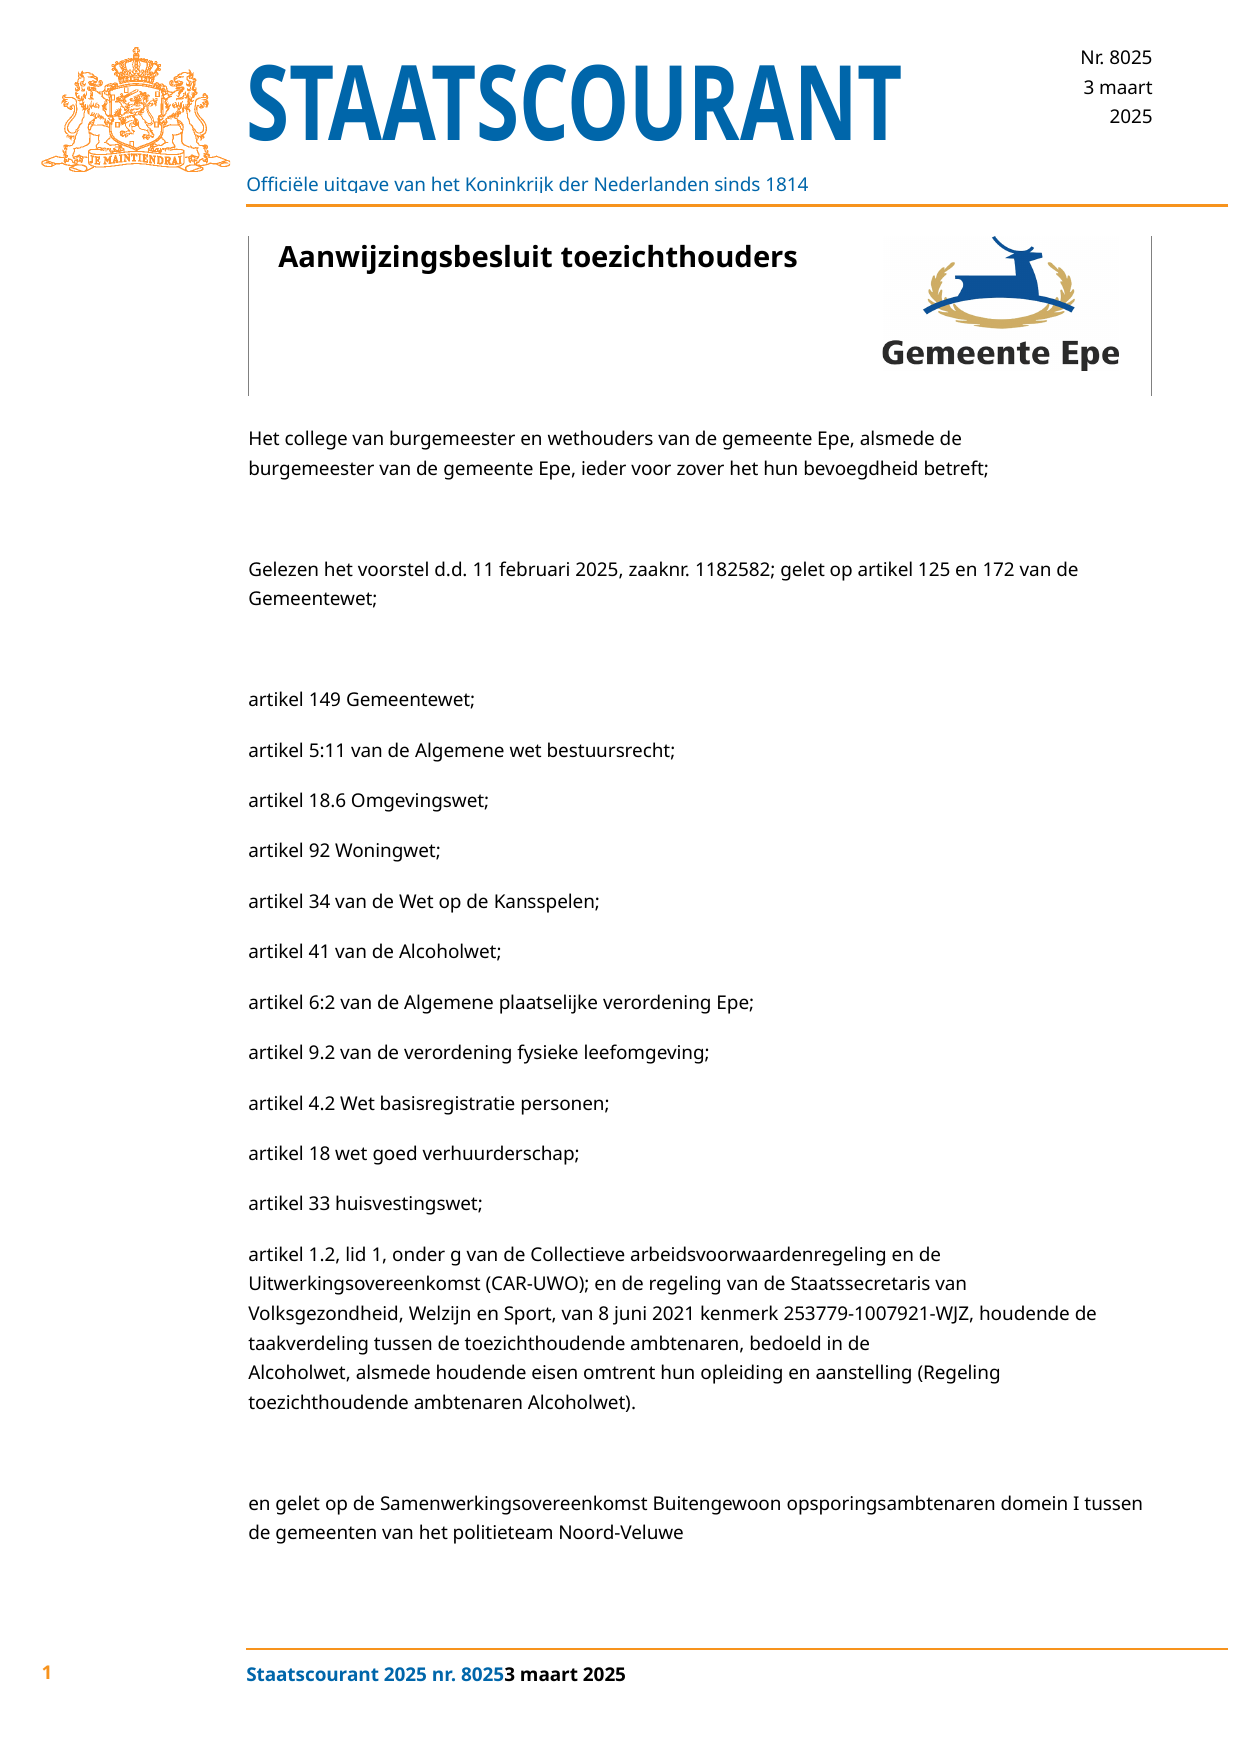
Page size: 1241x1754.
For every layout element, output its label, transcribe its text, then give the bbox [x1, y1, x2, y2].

text en gelet op de Samenwerkingsovereenkomst Buitengewoon opsporingsambtenaren domein I tussen de gemeenten van het politieteam Noord-Veluwe [248, 1490, 1152, 1545]
text artikel 149 Gemeentewet; [248, 686, 1152, 712]
text artikel 33 huisvestingswet; [248, 1191, 1152, 1216]
picture [41, 47, 231, 172]
picture [882, 236, 1119, 371]
text artikel 6:2 van de Algemene plaatselijke verordening Epe; [248, 989, 1152, 1014]
text artikel 5:11 van de Algemene wet bestuursrecht; [248, 737, 1152, 762]
text Gelezen het voorstel d.d. 11 februari 2025, zaaknr. 1182582; gelet op artikel 125 en 172 van de Gemeentewet; [248, 556, 1152, 611]
text artikel 18 wet goed verhuurderschap; [248, 1140, 1152, 1166]
text artikel 34 van de Wet op de Kansspelen; [248, 888, 1152, 914]
text Het college van burgemeester en wethouders van de gemeente Epe, alsmede de burgemeester van de gemeente Epe, ieder voor zover het hun bevoegdheid betreft; [248, 426, 1152, 481]
text artikel 41 van de Alcoholwet; [248, 938, 1152, 964]
text artikel 18.6 Omgevingswet; [248, 787, 1152, 813]
text artikel 1.2, lid 1, onder g van de Collectieve arbeidsvoorwaardenregeling en de Uitwerkingsovereenkomst (CAR-UWO); en de regeling van de Staatssecretaris van Volksgezondheid, Welzijn en Sport, van 8 juni 2021 kenmerk 253779-1007921-WJZ, houdende de taakverdeling tussen de toezichthoudende ambtenaren, bedoeld in de Alcoholwet, alsmede houdende eisen omtrent hun opleiding en aanstelling (Regeling toezichthoudende ambtenaren Alcoholwet). [248, 1241, 1152, 1414]
text artikel 92 Woningwet; [248, 838, 1152, 863]
table_header [850, 236, 1151, 396]
text artikel 4.2 Wet basisregistratie personen; [248, 1090, 1152, 1115]
text artikel 9.2 van de verordening fysieke leefomgeving; [248, 1039, 1152, 1065]
table_header Aanwijzingsbesluit toezichthouders [249, 236, 850, 396]
